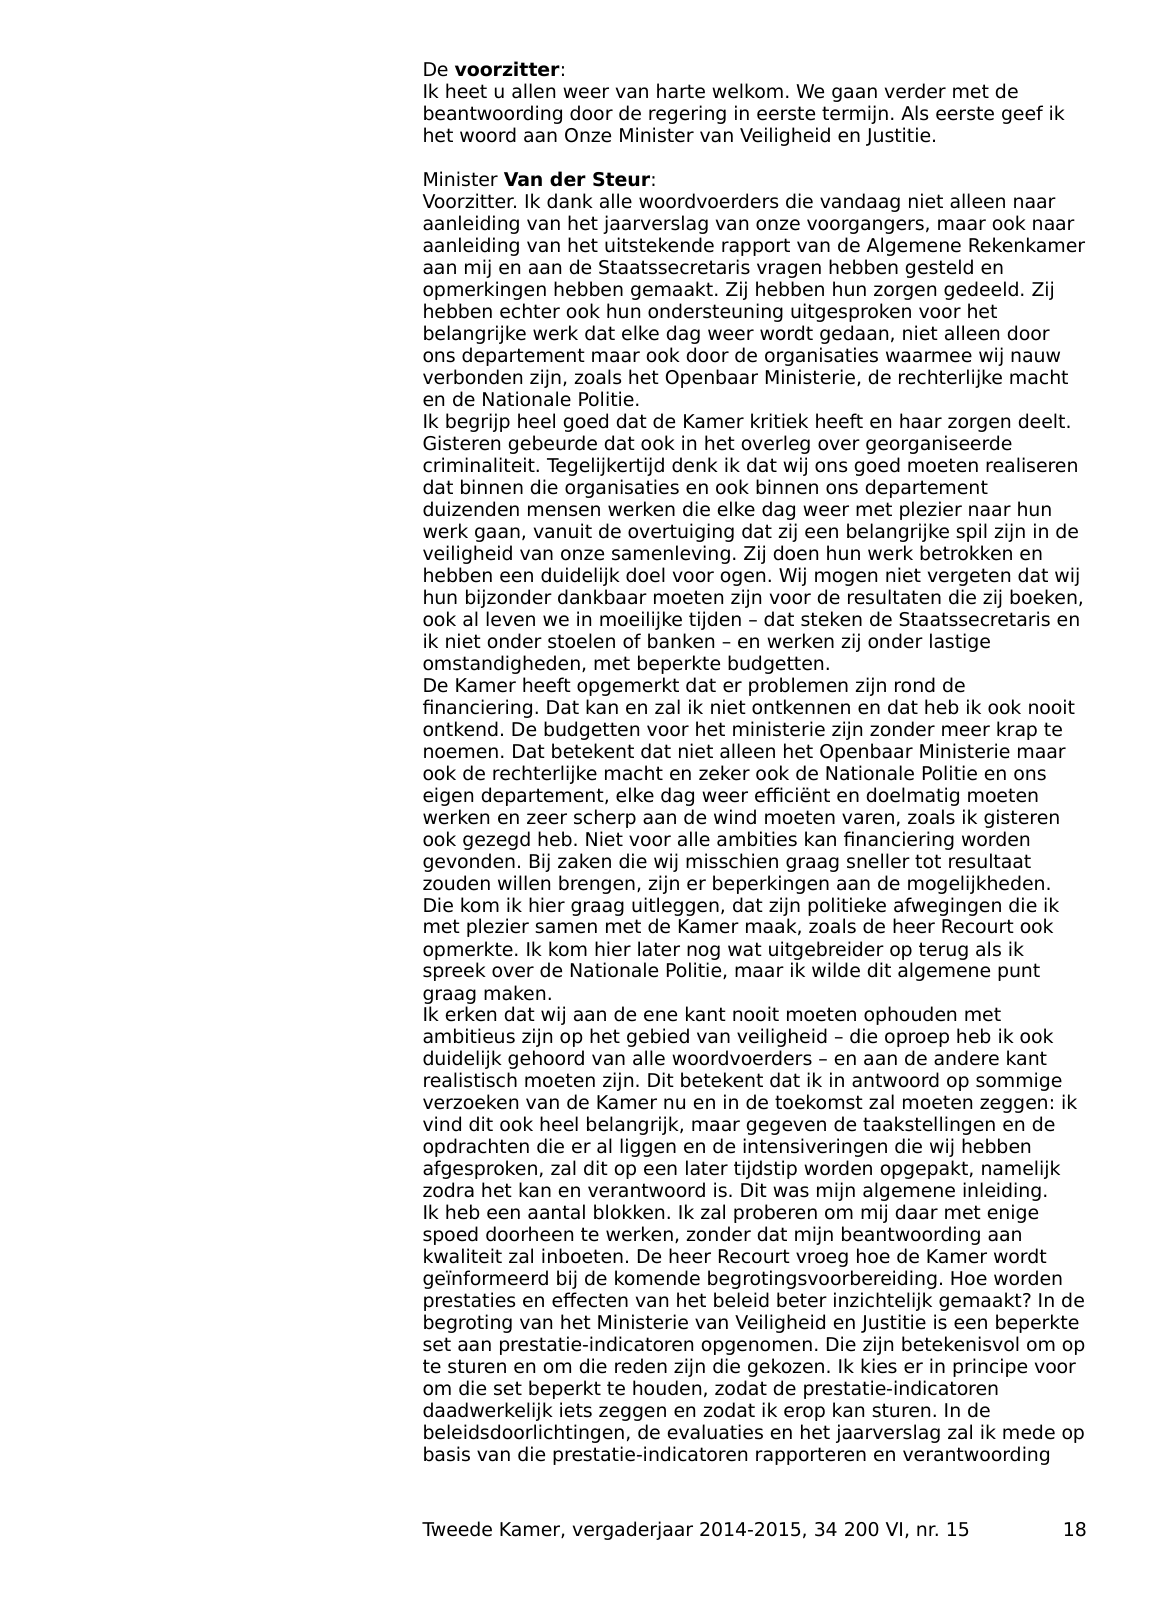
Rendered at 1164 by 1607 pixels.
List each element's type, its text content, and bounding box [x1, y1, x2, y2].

text Ik erken dat wij aan de ene kant nooit moeten ophouden met ambitieus zijn op het gebied van veiligheid – die oproep heb ik ook duidelijk gehoord van alle woordvoerders – en aan de andere kant realistisch moeten zijn. Dit betekent dat ik in antwoord op sommige verzoeken van de Kamer nu en in de toekomst zal moeten zeggen: ik vind dit ook heel belangrijk, maar gegeven de taakstellingen en de opdrachten die er al liggen en de intensiveringen die wij hebben afgesproken, zal dit op een later tijdstip worden opgepakt, namelijk zodra het kan en verantwoord is. Dit was mijn algemene inleiding. [422, 1004, 1087, 1202]
text Minister Van der Steur: [422, 169, 1087, 191]
text Ik heet u allen weer van harte welkom. We gaan verder met de beantwoording door de regering in eerste termijn. Als eerste geef ik het woord aan Onze Minister van Veiligheid en Justitie. [422, 81, 1087, 147]
text Ik begrijp heel goed dat de Kamer kritiek heeft en haar zorgen deelt. Gisteren gebeurde dat ook in het overleg over georganiseerde criminaliteit. Tegelijkertijd denk ik dat wij ons goed moeten realiseren dat binnen die organisaties en ook binnen ons departement duizenden mensen werken die elke dag weer met plezier naar hun werk gaan, vanuit de overtuiging dat zij een belangrijke spil zijn in de veiligheid van onze samenleving. Zij doen hun werk betrokken en hebben een duidelijk doel voor ogen. Wij mogen niet vergeten dat wij hun bijzonder dankbaar moeten zijn voor de resultaten die zij boeken, ook al leven we in moeilijke tijden – dat steken de Staatssecretaris en ik niet onder stoelen of banken – en werken zij onder lastige omstandigheden, met beperkte budgetten. [422, 411, 1087, 675]
text Voorzitter. Ik dank alle woordvoerders die vandaag niet alleen naar aanleiding van het jaarverslag van onze voorgangers, maar ook naar aanleiding van het uitstekende rapport van de Algemene Rekenkamer aan mij en aan de Staatssecretaris vragen hebben gesteld en opmerkingen hebben gemaakt. Zij hebben hun zorgen gedeeld. Zij hebben echter ook hun ondersteuning uitgesproken voor het belangrijke werk dat elke dag weer wordt gedaan, niet alleen door ons departement maar ook door de organisaties waarmee wij nauw verbonden zijn, zoals het Openbaar Ministerie, de rechterlijke macht en de Nationale Politie. [422, 191, 1087, 411]
text De Kamer heeft opgemerkt dat er problemen zijn rond de financiering. Dat kan en zal ik niet ontkennen en dat heb ik ook nooit ontkend. De budgetten voor het ministerie zijn zonder meer krap te noemen. Dat betekent dat niet alleen het Openbaar Ministerie maar ook de rechterlijke macht en zeker ook de Nationale Politie en ons eigen departement, elke dag weer efficiënt en doelmatig moeten werken en zeer scherp aan de wind moeten varen, zoals ik gisteren ook gezegd heb. Niet voor alle ambities kan financiering worden gevonden. Bij zaken die wij misschien graag sneller tot resultaat zouden willen brengen, zijn er beperkingen aan de mogelijkheden. Die kom ik hier graag uitleggen, dat zijn politieke afwegingen die ik met plezier samen met de Kamer maak, zoals de heer Recourt ook opmerkte. Ik kom hier later nog wat uitgebreider op terug als ik spreek over de Nationale Politie, maar ik wilde dit algemene punt graag maken. [422, 675, 1087, 1004]
text De voorzitter: [422, 59, 1087, 81]
text Ik heb een aantal blokken. Ik zal proberen om mij daar met enige spoed doorheen te werken, zonder dat mijn beantwoording aan kwaliteit zal inboeten. De heer Recourt vroeg hoe de Kamer wordt geïnformeerd bij de komende begrotingsvoorbereiding. Hoe worden prestaties en effecten van het beleid beter inzichtelijk gemaakt? In de begroting van het Ministerie van Veiligheid en Justitie is een beperkte set aan prestatie-indicatoren opgenomen. Die zijn betekenisvol om op te sturen en om die reden zijn die gekozen. Ik kies er in principe voor om die set beperkt te houden, zodat de prestatie-indicatoren daadwerkelijk iets zeggen en zodat ik erop kan sturen. In de beleidsdoorlichtingen, de evaluaties en het jaarverslag zal ik mede op basis van die prestatie-indicatoren rapporteren en verantwoording [422, 1202, 1087, 1466]
